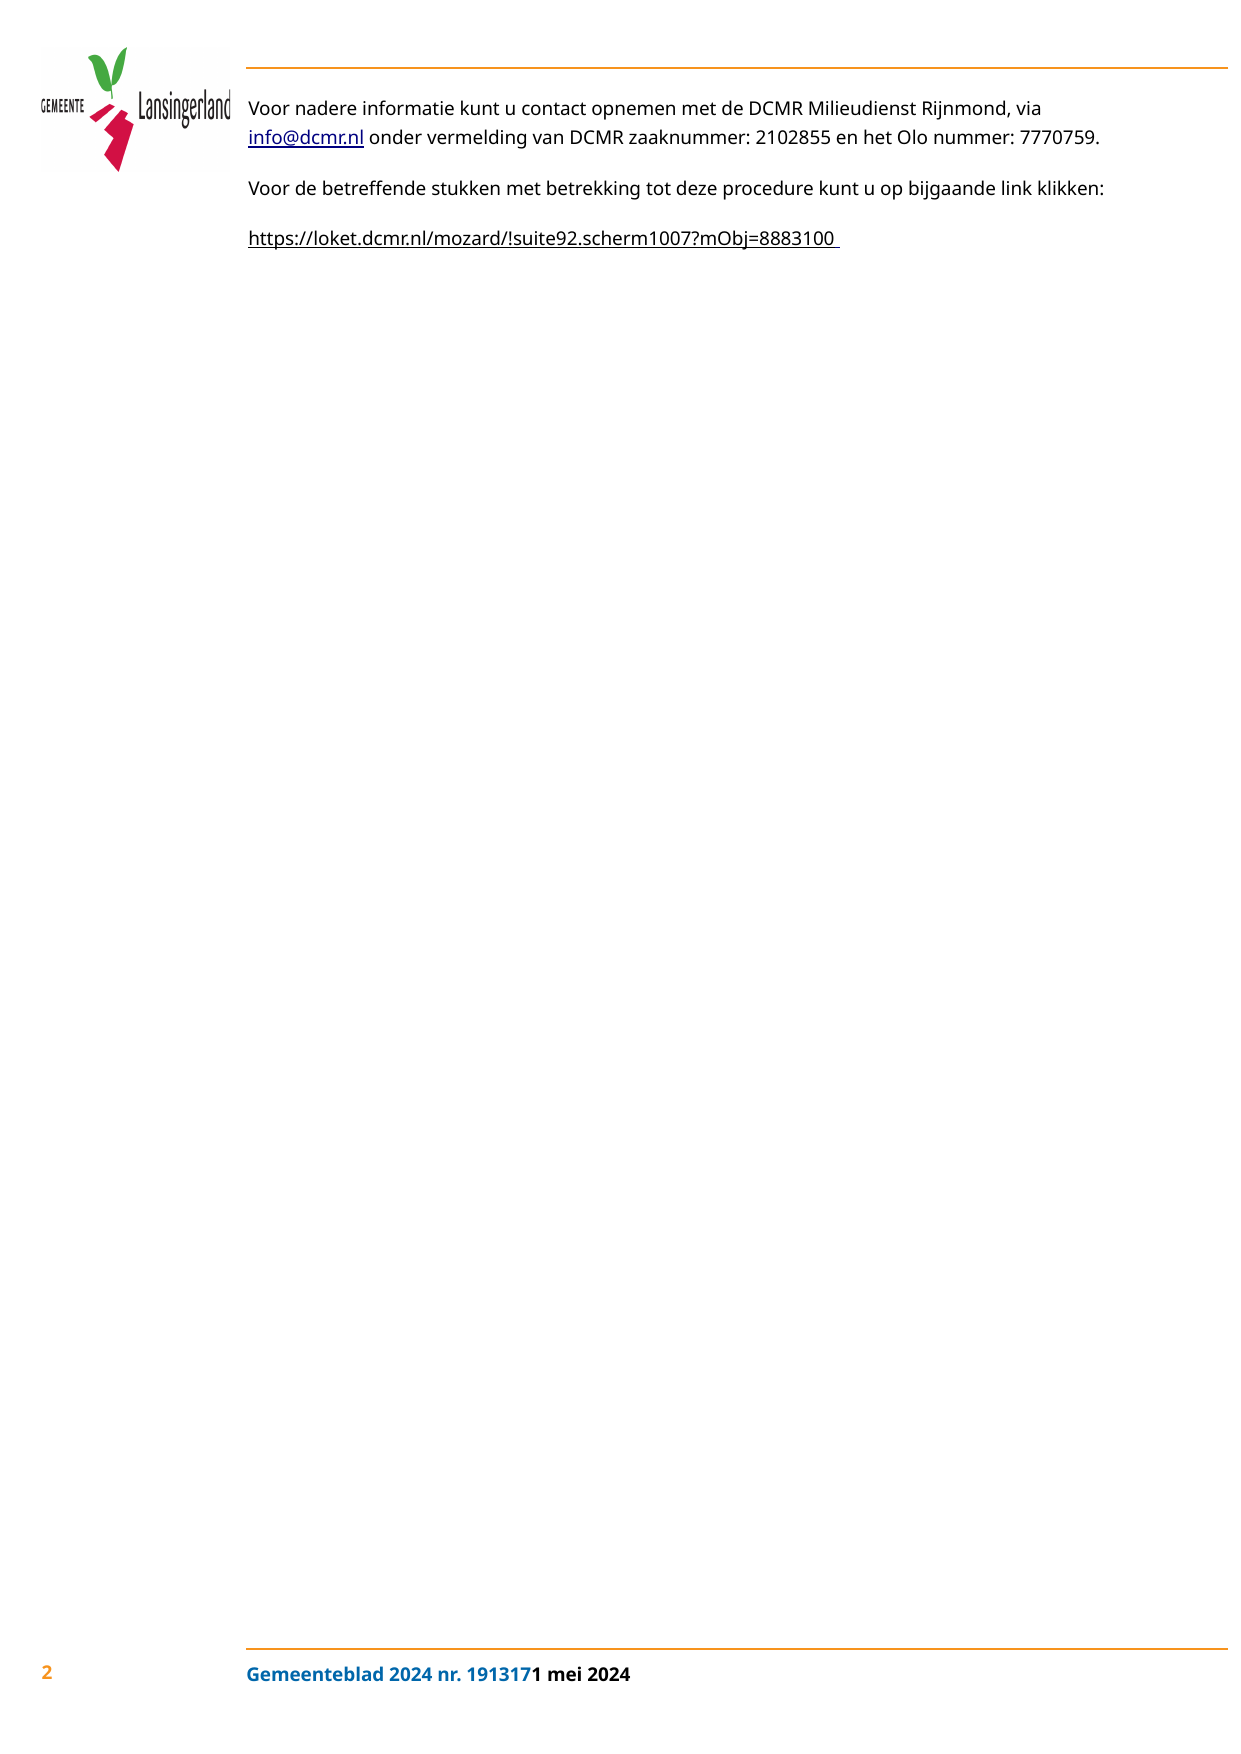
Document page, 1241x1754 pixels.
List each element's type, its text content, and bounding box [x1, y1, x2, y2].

text Voor nadere informatie kunt u contact opnemen met de DCMR Milieudienst Rijnmond, via info@dcmr.nl onder vermelding van DCMR zaaknummer: 2102855 en het Olo nummer: 7770759. [248, 95, 1152, 150]
text Voor de betreffende stukken met betrekking tot deze procedure kunt u op bijgaande link klikken: [248, 175, 1152, 201]
picture [41, 47, 231, 172]
text https://loket.dcmr.nl/mozard/!suite92.scherm1007?mObj=8883100 [248, 225, 1152, 251]
